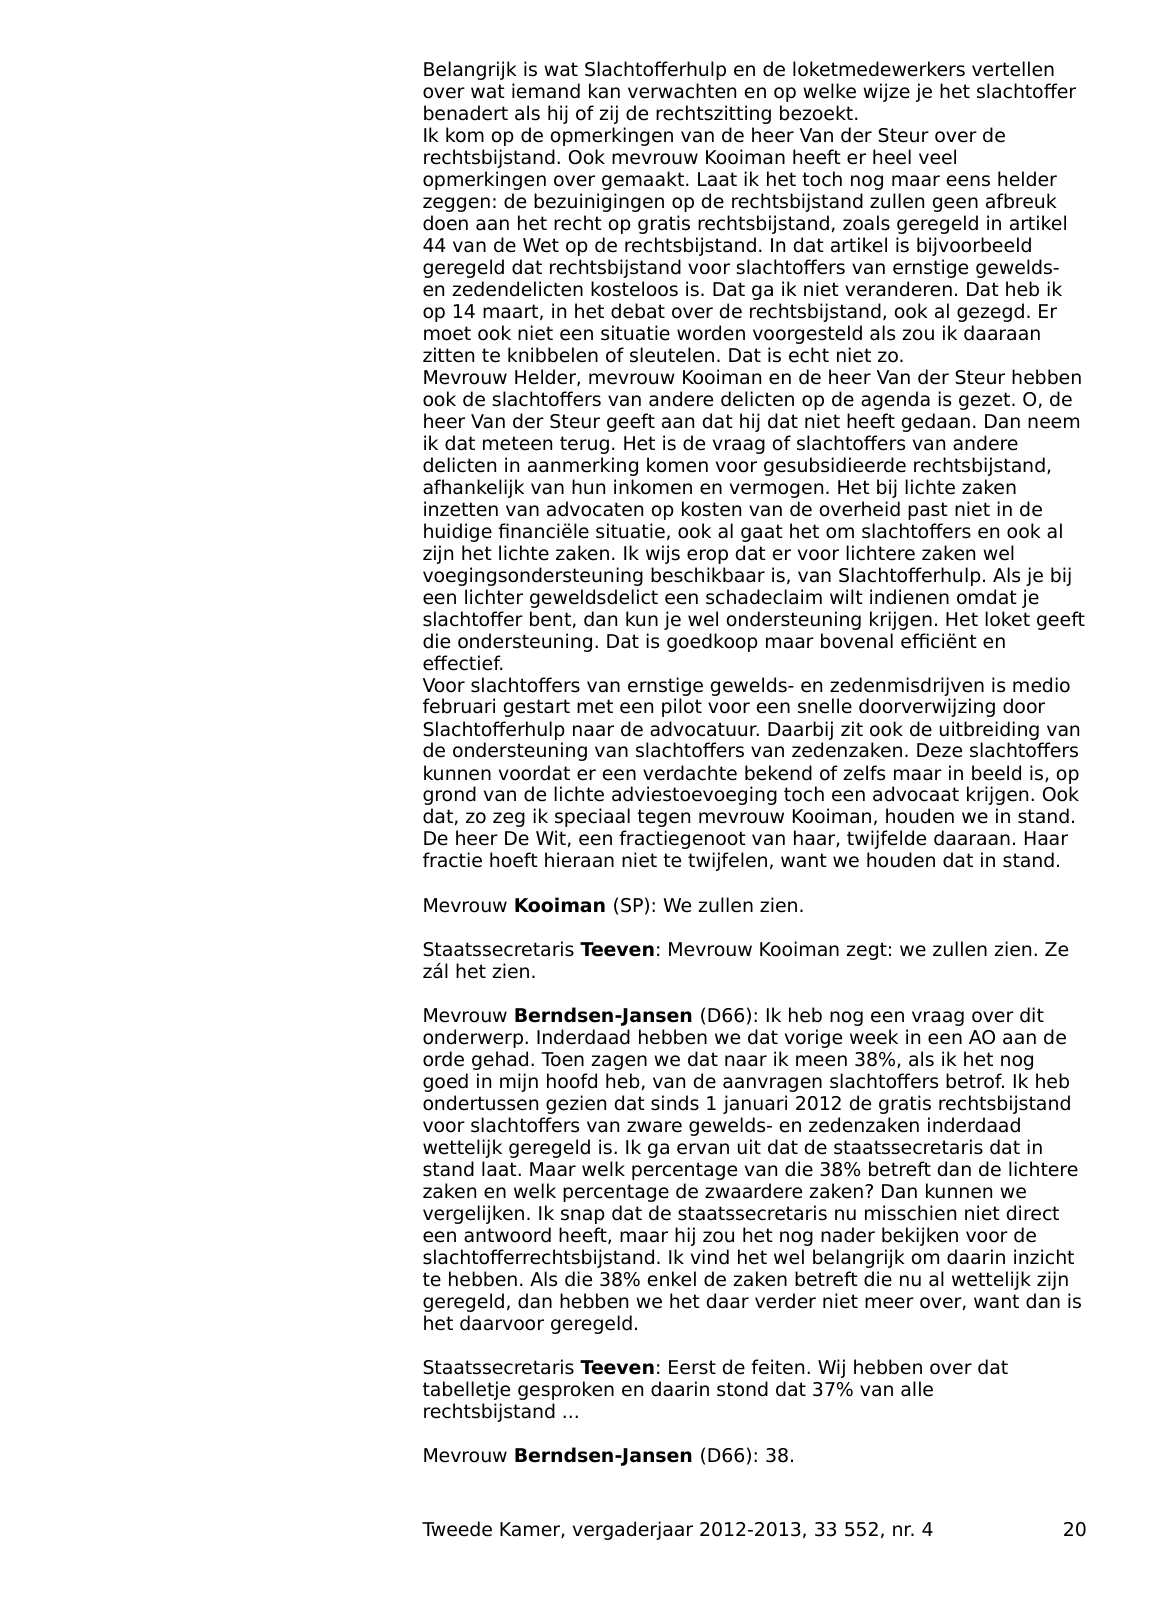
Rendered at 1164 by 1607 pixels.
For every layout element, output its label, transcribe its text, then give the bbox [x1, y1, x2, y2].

text Staatssecretaris Teeven: Eerst de feiten. Wij hebben over dat tabelletje gesproken en daarin stond dat 37% van alle rechtsbijstand ... [422, 1357, 1087, 1423]
text Staatssecretaris Teeven: Mevrouw Kooiman zegt: we zullen zien. Ze zál het zien. [422, 939, 1087, 983]
text Voor slachtoffers van ernstige gewelds- en zedenmisdrijven is medio februari gestart met een pilot voor een snelle doorverwijzing door Slachtofferhulp naar de advocatuur. Daarbij zit ook de uitbreiding van de ondersteuning van slachtoffers van zedenzaken. Deze slachtoffers kunnen voordat er een verdachte bekend of zelfs maar in beeld is, op grond van de lichte adviestoevoeging toch een advocaat krijgen. Ook dat, zo zeg ik speciaal tegen mevrouw Kooiman, houden we in stand. De heer De Wit, een fractiegenoot van haar, twijfelde daaraan. Haar fractie hoeft hieraan niet te twijfelen, want we houden dat in stand. [422, 674, 1087, 872]
text Mevrouw Helder, mevrouw Kooiman en de heer Van der Steur hebben ook de slachtoffers van andere delicten op de agenda is gezet. O, de heer Van der Steur geeft aan dat hij dat niet heeft gedaan. Dan neem ik dat meteen terug. Het is de vraag of slachtoffers van andere delicten in aanmerking komen voor gesubsidieerde rechtsbijstand, afhankelijk van hun inkomen en vermogen. Het bij lichte zaken inzetten van advocaten op kosten van de overheid past niet in de huidige financiële situatie, ook al gaat het om slachtoffers en ook al zijn het lichte zaken. Ik wijs erop dat er voor lichtere zaken wel voegingsondersteuning beschikbaar is, van Slachtofferhulp. Als je bij een lichter geweldsdelict een schadeclaim wilt indienen omdat je slachtoffer bent, dan kun je wel ondersteuning krijgen. Het loket geeft die ondersteuning. Dat is goedkoop maar bovenal efficiënt en effectief. [422, 367, 1087, 674]
text Mevrouw Berndsen-Jansen (D66): 38. [422, 1445, 1087, 1467]
text Mevrouw Berndsen-Jansen (D66): Ik heb nog een vraag over dit onderwerp. Inderdaad hebben we dat vorige week in een AO aan de orde gehad. Toen zagen we dat naar ik meen 38%, als ik het nog goed in mijn hoofd heb, van de aanvragen slachtoffers betrof. Ik heb ondertussen gezien dat sinds 1 januari 2012 de gratis rechtsbijstand voor slachtoffers van zware gewelds- en zedenzaken inderdaad wettelijk geregeld is. Ik ga ervan uit dat de staatssecretaris dat in stand laat. Maar welk percentage van die 38% betreft dan de lichtere zaken en welk percentage de zwaardere zaken? Dan kunnen we vergelijken. Ik snap dat de staatssecretaris nu misschien niet direct een antwoord heeft, maar hij zou het nog nader bekijken voor de slachtofferrechtsbijstand. Ik vind het wel belangrijk om daarin inzicht te hebben. Als die 38% enkel de zaken betreft die nu al wettelijk zijn geregeld, dan hebben we het daar verder niet meer over, want dan is het daarvoor geregeld. [422, 1005, 1087, 1334]
text Belangrijk is wat Slachtofferhulp en de loketmedewerkers vertellen over wat iemand kan verwachten en op welke wijze je het slachtoffer benadert als hij of zij de rechtszitting bezoekt. [422, 59, 1087, 125]
text Ik kom op de opmerkingen van de heer Van der Steur over de rechtsbijstand. Ook mevrouw Kooiman heeft er heel veel opmerkingen over gemaakt. Laat ik het toch nog maar eens helder zeggen: de bezuinigingen op de rechtsbijstand zullen geen afbreuk doen aan het recht op gratis rechtsbijstand, zoals geregeld in artikel 44 van de Wet op de rechtsbijstand. In dat artikel is bijvoorbeeld geregeld dat rechtsbijstand voor slachtoffers van ernstige gewelds- en zedendelicten kosteloos is. Dat ga ik niet veranderen. Dat heb ik op 14 maart, in het debat over de rechtsbijstand, ook al gezegd. Er moet ook niet een situatie worden voorgesteld als zou ik daaraan zitten te knibbelen of sleutelen. Dat is echt niet zo. [422, 125, 1087, 367]
text Mevrouw Kooiman (SP): We zullen zien. [422, 894, 1087, 916]
